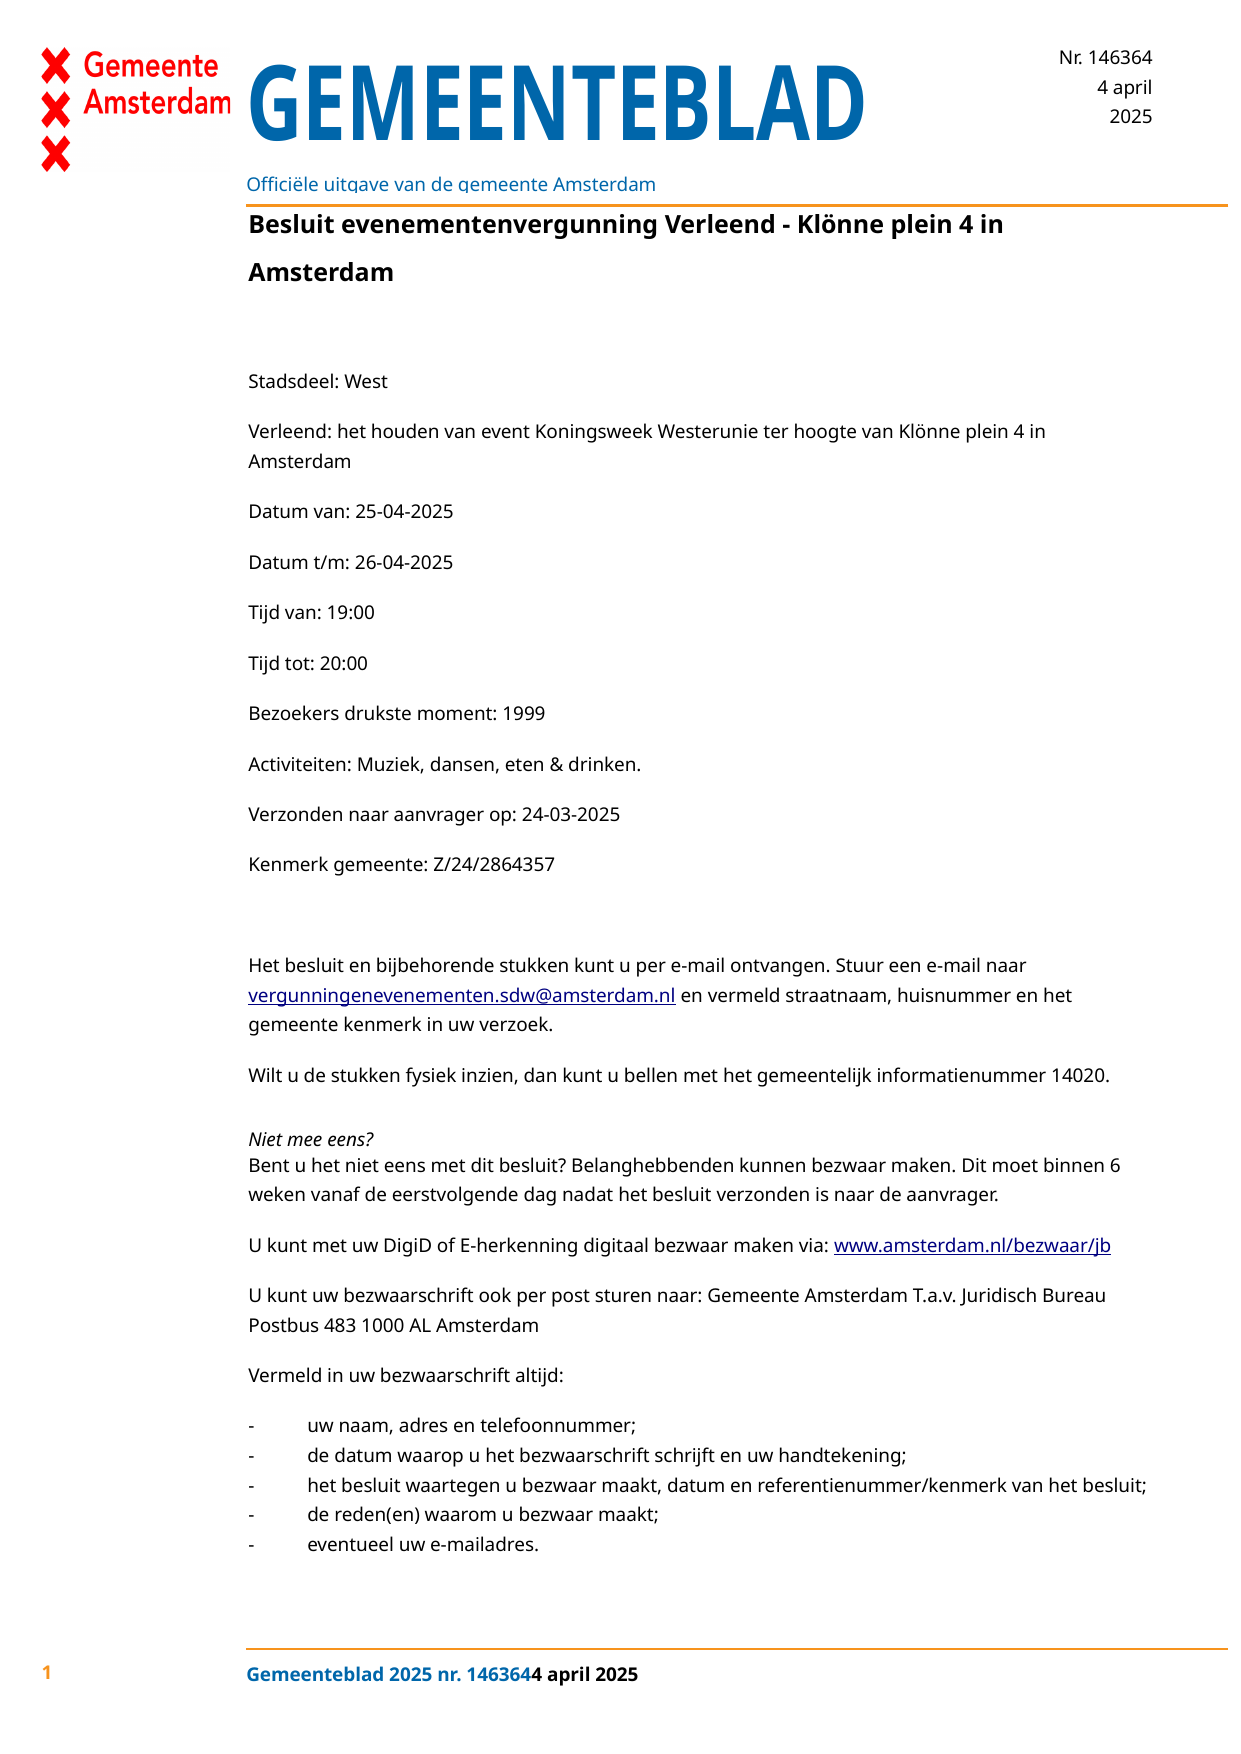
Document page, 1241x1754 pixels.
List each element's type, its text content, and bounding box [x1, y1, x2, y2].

text Datum van: 25-04-2025 [248, 499, 1152, 524]
text Activiteiten: Muziek, dansen, eten & drinken. [248, 751, 1152, 777]
list de datum waarop u het bezwaarschrift schrijft en uw handtekening; [248, 1442, 1152, 1468]
text Vermeld in uw bezwaarschrift altijd: [248, 1362, 1152, 1388]
text Bent u het niet eens met dit besluit? Belanghebbenden kunnen bezwaar maken. Dit moet binnen 6 weken vanaf de eerstvolgende dag nadat het besluit verzonden is naar de aanvrager. [248, 1152, 1152, 1207]
text U kunt uw bezwaarschrift ook per post sturen naar: Gemeente Amsterdam T.a.v. Juridisch Bureau Postbus 483 1000 AL Amsterdam [248, 1282, 1152, 1337]
text Verzonden naar aanvrager op: 24-03-2025 [248, 801, 1152, 827]
text Bezoekers drukste moment: 1999 [248, 700, 1152, 726]
text Niet mee eens? [248, 1126, 1152, 1152]
list eventueel uw e-mailadres. [248, 1531, 1152, 1557]
text Wilt u de stukken fysiek inzien, dan kunt u bellen met het gemeentelijk informatienummer 14020. [248, 1062, 1152, 1088]
text U kunt met uw DigiD of E-herkenning digitaal bezwaar maken via: www.amsterdam.nl/bezwaar/jb [248, 1232, 1152, 1257]
list de reden(en) waarom u bezwaar maakt; [248, 1501, 1152, 1527]
text Tijd tot: 20:00 [248, 650, 1152, 676]
list uw naam, adres en telefoonnummer; [248, 1413, 1152, 1438]
list het besluit waartegen u bezwaar maakt, datum en referentienummer/kenmerk van het besluit; [248, 1472, 1152, 1497]
text Het besluit en bijbehorende stukken kunt u per e-mail ontvangen. Stuur een e-mail naar vergunningenevenementen.sdw@amsterdam.nl en vermeld straatnaam, huisnummer en het gemeente kenmerk in uw verzoek. [248, 952, 1152, 1037]
text Kenmerk gemeente: Z/24/2864357 [248, 852, 1152, 877]
text Datum t/m: 26-04-2025 [248, 549, 1152, 575]
text Stadsdeel: West [248, 368, 1152, 394]
picture [41, 47, 231, 172]
text Verleend: het houden van event Koningsweek Westerunie ter hoogte van Klönne plein 4 in Amsterdam [248, 419, 1152, 474]
text Besluit evenementenvergunning Verleend - Klönne plein 4 in Amsterdam [248, 207, 1152, 288]
text Tijd van: 19:00 [248, 599, 1152, 625]
